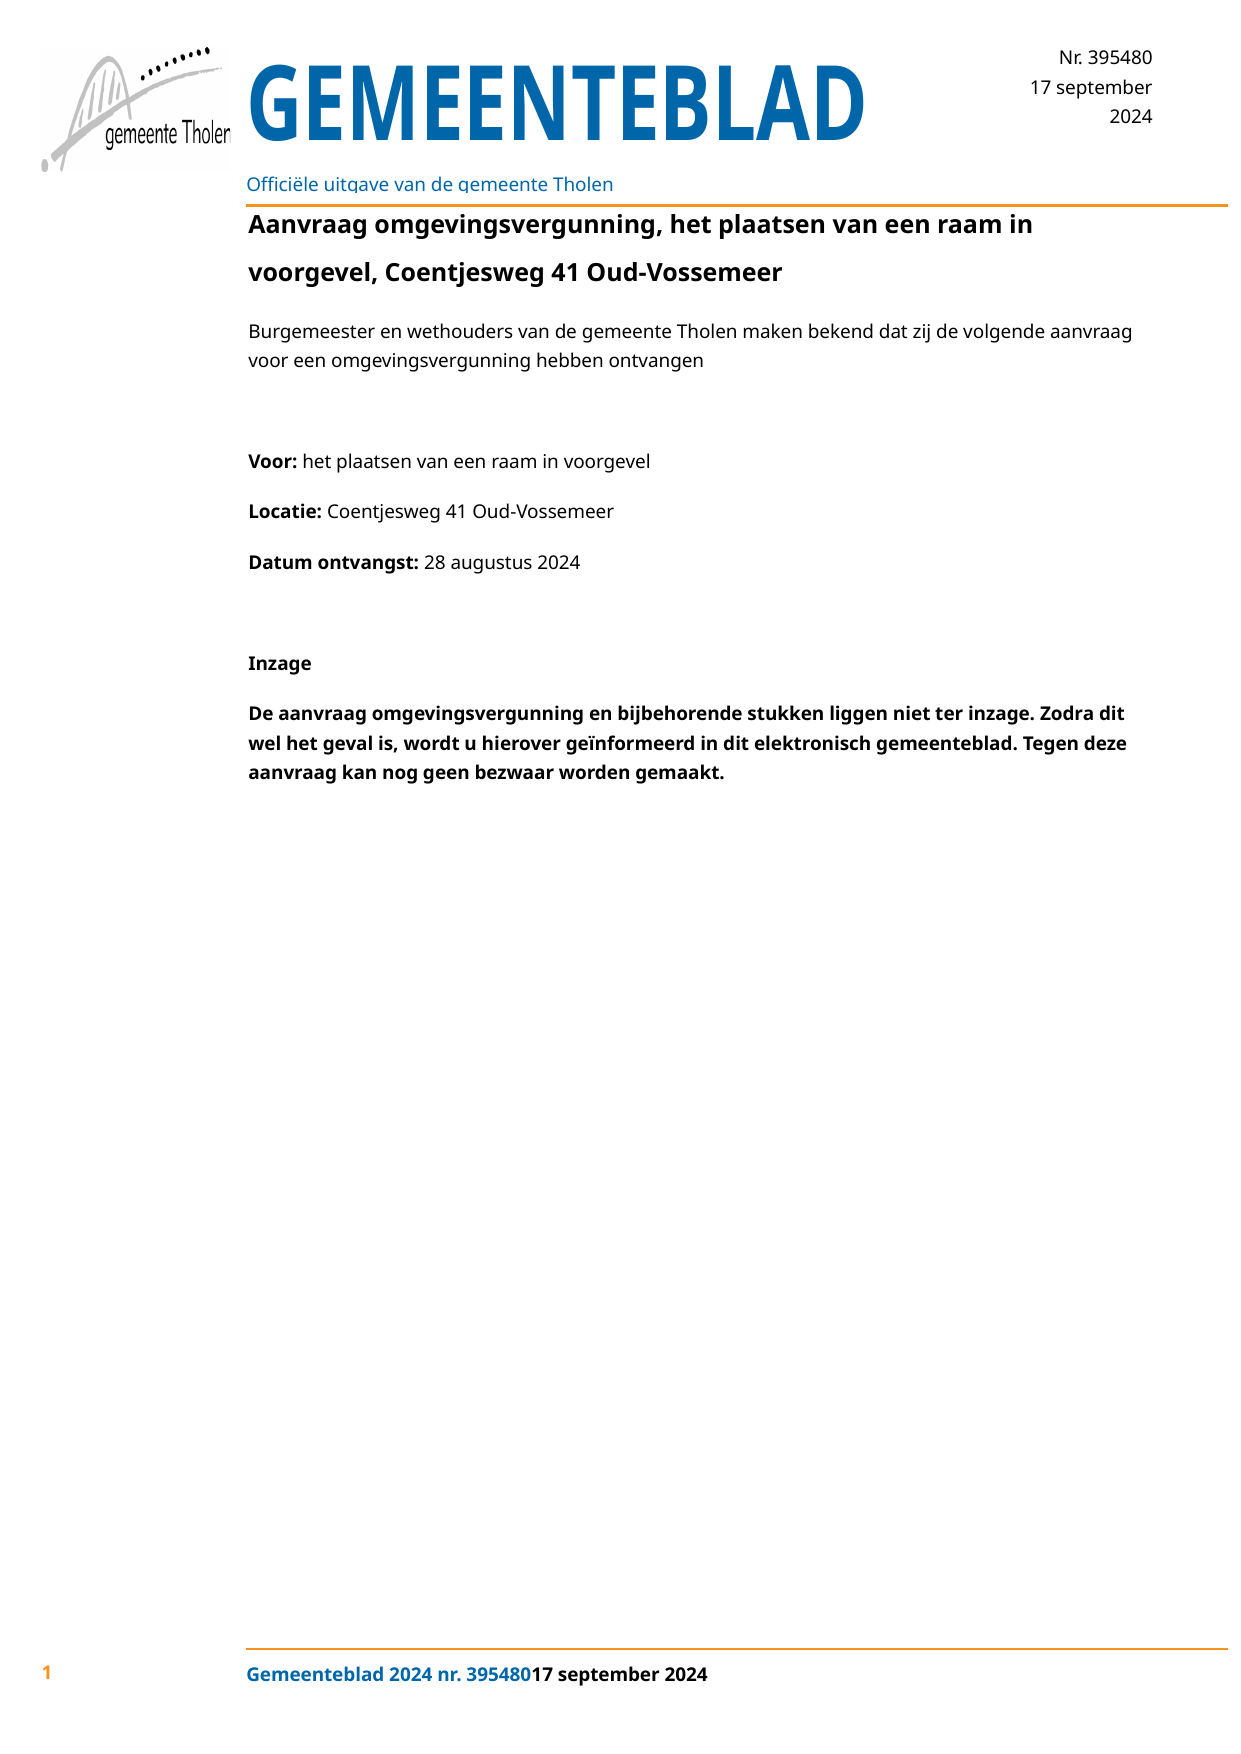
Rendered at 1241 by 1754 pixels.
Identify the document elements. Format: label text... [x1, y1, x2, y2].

text Aanvraag omgevingsvergunning, het plaatsen van een raam in voorgevel, Coentjesweg 41 Oud-Vossemeer [248, 207, 1152, 288]
text De aanvraag omgevingsvergunning en bijbehorende stukken liggen niet ter inzage. Zodra dit wel het geval is, wordt u hierover geïnformeerd in dit elektronisch gemeenteblad. Tegen deze aanvraag kan nog geen bezwaar worden gemaakt. [248, 700, 1152, 785]
text Voor: het plaatsen van een raam in voorgevel [248, 448, 1152, 474]
picture [41, 47, 231, 172]
text Datum ontvangst: 28 augustus 2024 [248, 549, 1152, 575]
text Inzage [248, 650, 1152, 676]
text Burgemeester en wethouders van de gemeente Tholen maken bekend dat zij de volgende aanvraag voor een omgevingsvergunning hebben ontvangen [248, 318, 1152, 373]
text Locatie: Coentjesweg 41 Oud-Vossemeer [248, 499, 1152, 524]
